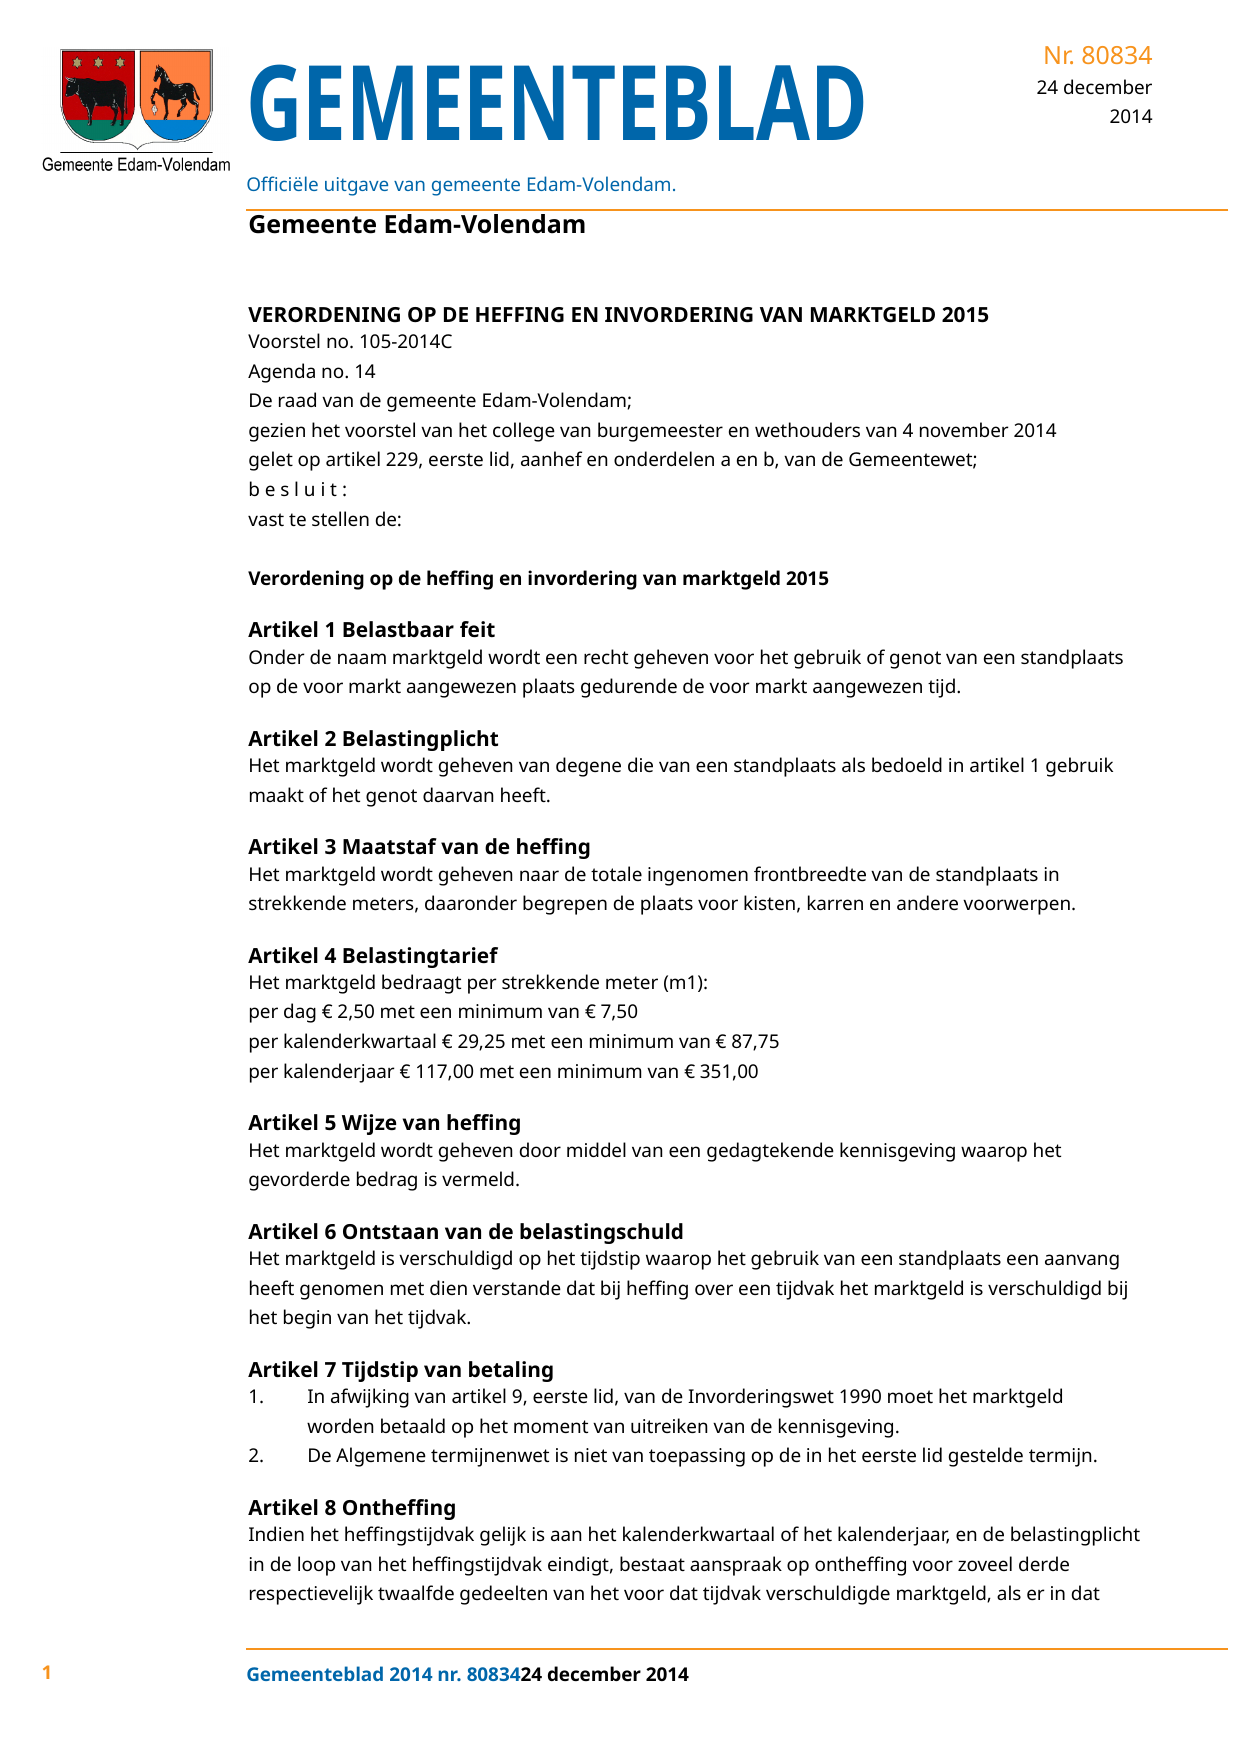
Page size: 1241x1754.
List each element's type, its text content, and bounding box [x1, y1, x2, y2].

text b e s l u i t : [248, 476, 1152, 502]
text Artikel 8 Ontheffing [248, 1493, 1152, 1521]
list worden betaald op het moment van uitreiken van de kennisgeving. [248, 1413, 1152, 1438]
text vast te stellen de: [248, 506, 1152, 532]
text De raad van de gemeente Edam-Volendam; [248, 387, 1152, 413]
text Het marktgeld wordt geheven van degene die van een standplaats als bedoeld in artikel 1 gebruik maakt of het genot daarvan heeft. [248, 752, 1152, 808]
text per kalenderjaar € 117,00 met een minimum van € 351,00 [248, 1058, 1152, 1084]
text Artikel 1 Belastbaar feit [248, 615, 1152, 644]
text Artikel 7 Tijdstip van betaling [248, 1355, 1152, 1383]
picture [41, 47, 231, 172]
text Artikel 5 Wijze van heffing [248, 1108, 1152, 1137]
text Artikel 4 Belastingtarief [248, 941, 1152, 969]
text Het marktgeld wordt geheven naar de totale ingenomen frontbreedte van de standplaats in strekkende meters, daaronder begrepen de plaats voor kisten, karren en andere voorwerpen. [248, 861, 1152, 916]
text Indien het heffingstijdvak gelijk is aan het kalenderkwartaal of het kalenderjaar, en de belastingplicht in de loop van het heffingstijdvak eindigt, bestaat aanspraak op ontheffing voor zoveel derde respectievelijk twaalfde gedeelten van het voor dat tijdvak verschuldigde marktgeld, als er in dat [248, 1521, 1152, 1606]
list In afwijking van artikel 9, eerste lid, van de Invorderingswet 1990 moet het marktgeld [248, 1383, 1152, 1409]
text Artikel 6 Ontstaan van de belastingschuld [248, 1217, 1152, 1245]
text Gemeente Edam-Volendam [248, 211, 1152, 241]
text Het marktgeld bedraagt per strekkende meter (m1): [248, 969, 1152, 995]
text Het marktgeld wordt geheven door middel van een gedagtekende kennisgeving waarop het gevorderde bedrag is vermeld. [248, 1137, 1152, 1192]
text Artikel 3 Maatstaf van de heffing [248, 832, 1152, 861]
text Artikel 2 Belastingplicht [248, 724, 1152, 752]
text gelet op artikel 229, eerste lid, aanhef en onderdelen a en b, van de Gemeentewet; [248, 447, 1152, 472]
text gezien het voorstel van het college van burgemeester en wethouders van 4 november 2014 [248, 417, 1152, 443]
text Het marktgeld is verschuldigd op het tijdstip waarop het gebruik van een standplaats een aanvang heeft genomen met dien verstande dat bij heffing over een tijdvak het marktgeld is verschuldigd bij het begin van het tijdvak. [248, 1245, 1152, 1330]
text Agenda no. 14 [248, 358, 1152, 384]
text per kalenderkwartaal € 29,25 met een minimum van € 87,75 [248, 1028, 1152, 1054]
text Onder de naam marktgeld wordt een recht geheven voor het gebruik of genot van een standplaats op de voor markt aangewezen plaats gedurende de voor markt aangewezen tijd. [248, 644, 1152, 699]
text per dag € 2,50 met een minimum van € 7,50 [248, 999, 1152, 1024]
text Verordening op de heffing en invordering van marktgeld 2015 [248, 565, 1152, 591]
list De Algemene termijnenwet is niet van toepassing op de in het eerste lid gestelde termijn. [248, 1442, 1152, 1468]
text Voorstel no. 105-2014C [248, 328, 1152, 354]
text VERORDENING OP DE HEFFING EN INVORDERING VAN MARKTGELD 2015 [248, 300, 1152, 328]
